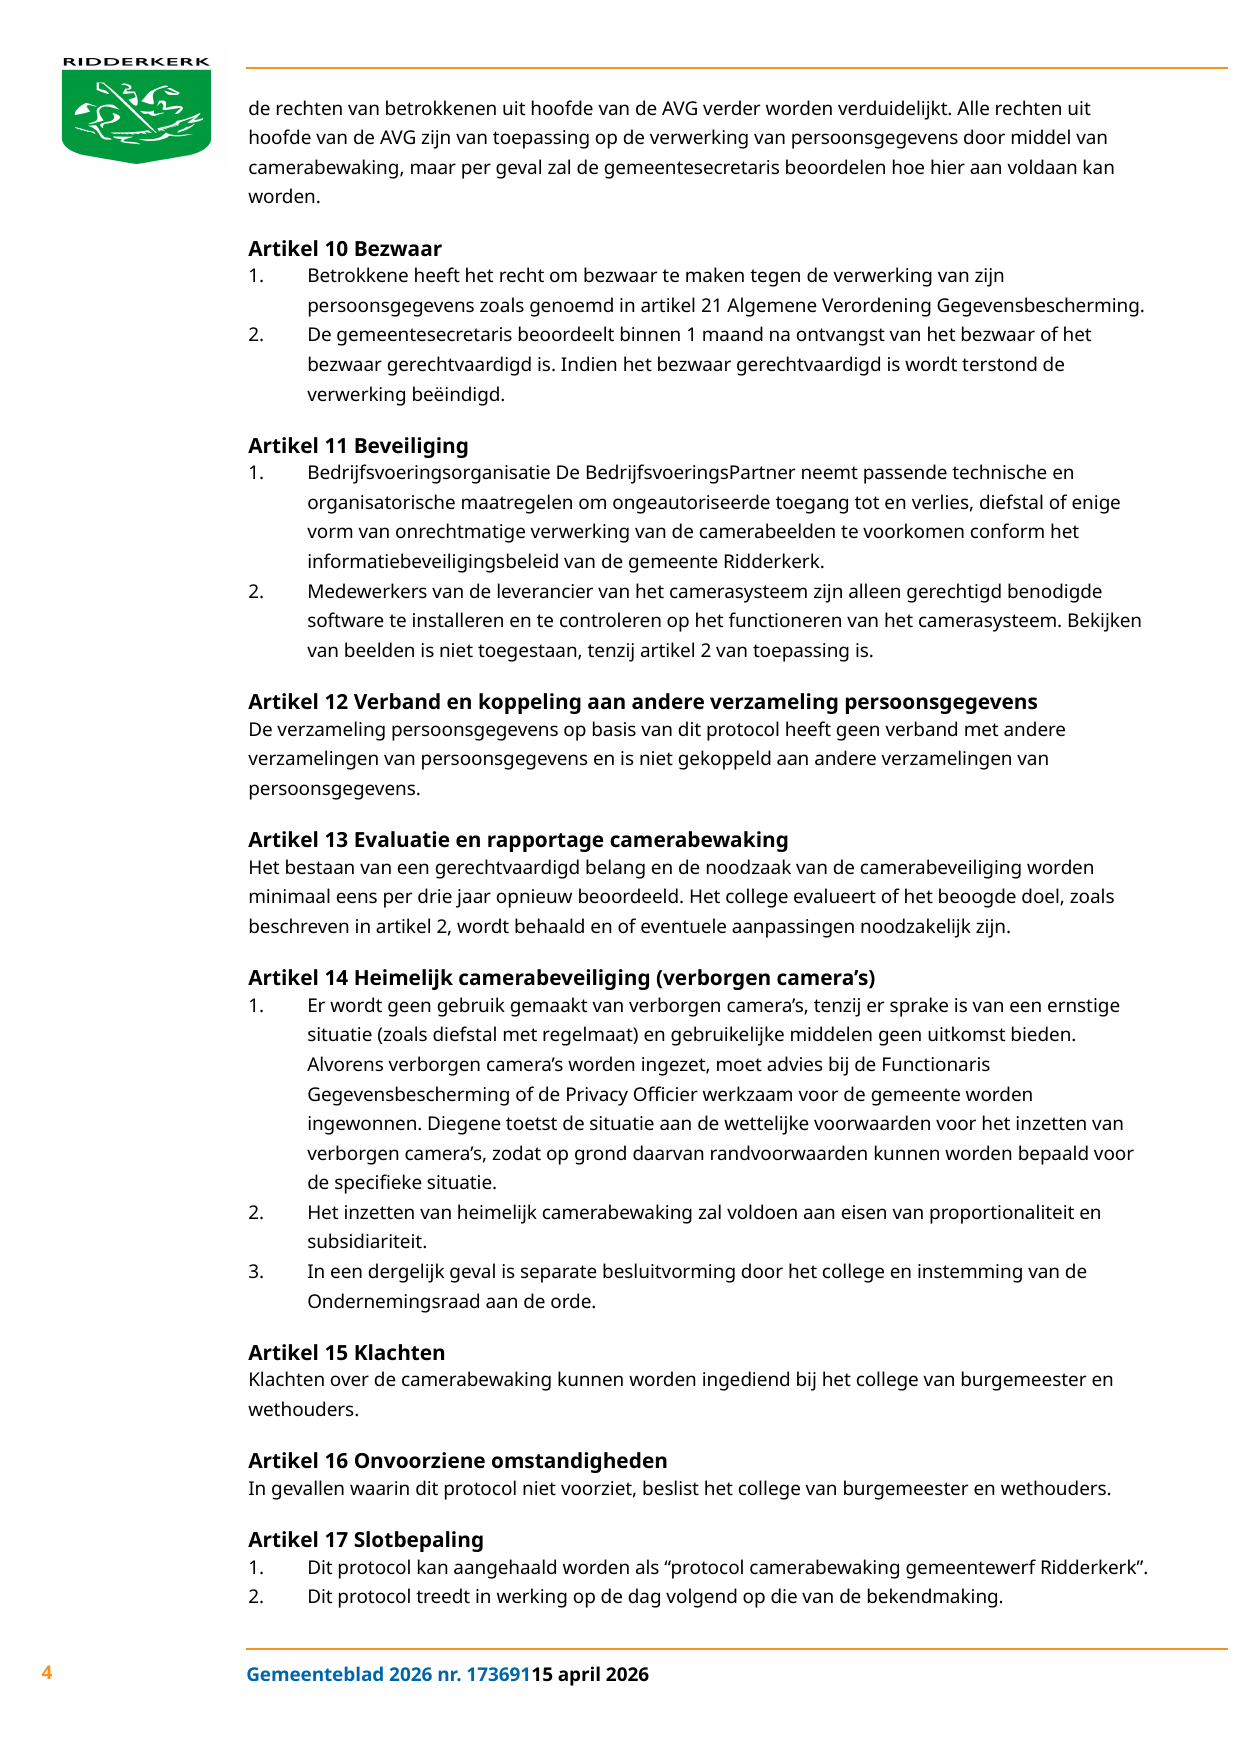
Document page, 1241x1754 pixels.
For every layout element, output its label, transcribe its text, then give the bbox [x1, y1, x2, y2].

text Artikel 17 Slotbepaling [248, 1526, 1152, 1554]
text Artikel 13 Evaluatie en rapportage camerabewaking [248, 826, 1152, 854]
text de rechten van betrokkenen uit hoofde van de AVG verder worden verduidelijkt. Alle rechten uit hoofde van de AVG zijn van toepassing op de verwerking van persoonsgegevens door middel van camerabewaking, maar per geval zal de gemeentesecretaris beoordelen hoe hier aan voldaan kan worden. [248, 95, 1152, 209]
text Artikel 11 Beveiliging [248, 431, 1152, 459]
list Dit protocol treedt in werking op de dag volgend op die van de bekendmaking. [248, 1583, 1152, 1609]
list Betrokkene heeft het recht om bezwaar te maken tegen de verwerking van zijn persoonsgegevens zoals genoemd in artikel 21 Algemene Verordening Gegevensbescherming. [248, 262, 1152, 318]
text Klachten over de camerabewaking kunnen worden ingediend bij het college van burgemeester en wethouders. [248, 1367, 1152, 1422]
text Het bestaan van een gerechtvaardigd belang en de noodzaak van de camerabeveiliging worden minimaal eens per drie jaar opnieuw beoordeeld. Het college evalueert of het beoogde doel, zoals beschreven in artikel 2, wordt behaald en of eventuele aanpassingen noodzakelijk zijn. [248, 854, 1152, 939]
text In gevallen waarin dit protocol niet voorziet, beslist het college van burgemeester en wethouders. [248, 1475, 1152, 1501]
list Er wordt geen gebruik gemaakt van verborgen camera’s, tenzij er sprake is van een ernstige situatie (zoals diefstal met regelmaat) en gebruikelijke middelen geen uitkomst bieden. Alvorens verborgen camera’s worden ingezet, moet advies bij de Functionaris Gegevensbescherming of de Privacy Officier werkzaam voor de gemeente worden ingewonnen. Diegene toetst de situatie aan de wettelijke voorwaarden voor het inzetten van verborgen camera’s, zodat op grond daarvan randvoorwaarden kunnen worden bepaald voor de specifieke situatie. [248, 992, 1152, 1195]
text Artikel 10 Bezwaar [248, 234, 1152, 262]
list Dit protocol kan aangehaald worden als “protocol camerabewaking gemeentewerf Ridderkerk”. [248, 1554, 1152, 1580]
text De verzameling persoonsgegevens op basis van dit protocol heeft geen verband met andere verzamelingen van persoonsgegevens en is niet gekoppeld aan andere verzamelingen van persoonsgegevens. [248, 716, 1152, 801]
list De gemeentesecretaris beoordeelt binnen 1 maand na ontvangst van het bezwaar of het bezwaar gerechtvaardigd is. Indien het bezwaar gerechtvaardigd is wordt terstond de verwerking beëindigd. [248, 322, 1152, 406]
text Artikel 12 Verband en koppeling aan andere verzameling persoonsgegevens [248, 687, 1152, 716]
text Artikel 14 Heimelijk camerabeveiliging (verborgen camera’s) [248, 963, 1152, 992]
list Medewerkers van de leverancier van het camerasysteem zijn alleen gerechtigd benodigde software te installeren en te controleren op het functioneren van het camerasysteem. Bekijken van beelden is niet toegestaan, tenzij artikel 2 van toepassing is. [248, 578, 1152, 663]
list Het inzetten van heimelijk camerabewaking zal voldoen aan eisen van proportionaliteit en subsidiariteit. [248, 1199, 1152, 1254]
list Bedrijfsvoeringsorganisatie De BedrijfsvoeringsPartner neemt passende technische en organisatorische maatregelen om ongeautoriseerde toegang tot en verlies, diefstal of enige vorm van onrechtmatige verwerking van de camerabeelden te voorkomen conform het informatiebeveiligingsbeleid van de gemeente Ridderkerk. [248, 459, 1152, 574]
list In een dergelijk geval is separate besluitvorming door het college en instemming van de Ondernemingsraad aan de orde. [248, 1258, 1152, 1313]
picture [41, 47, 231, 172]
text Artikel 16 Onvoorziene omstandigheden [248, 1447, 1152, 1475]
text Artikel 15 Klachten [248, 1338, 1152, 1367]
